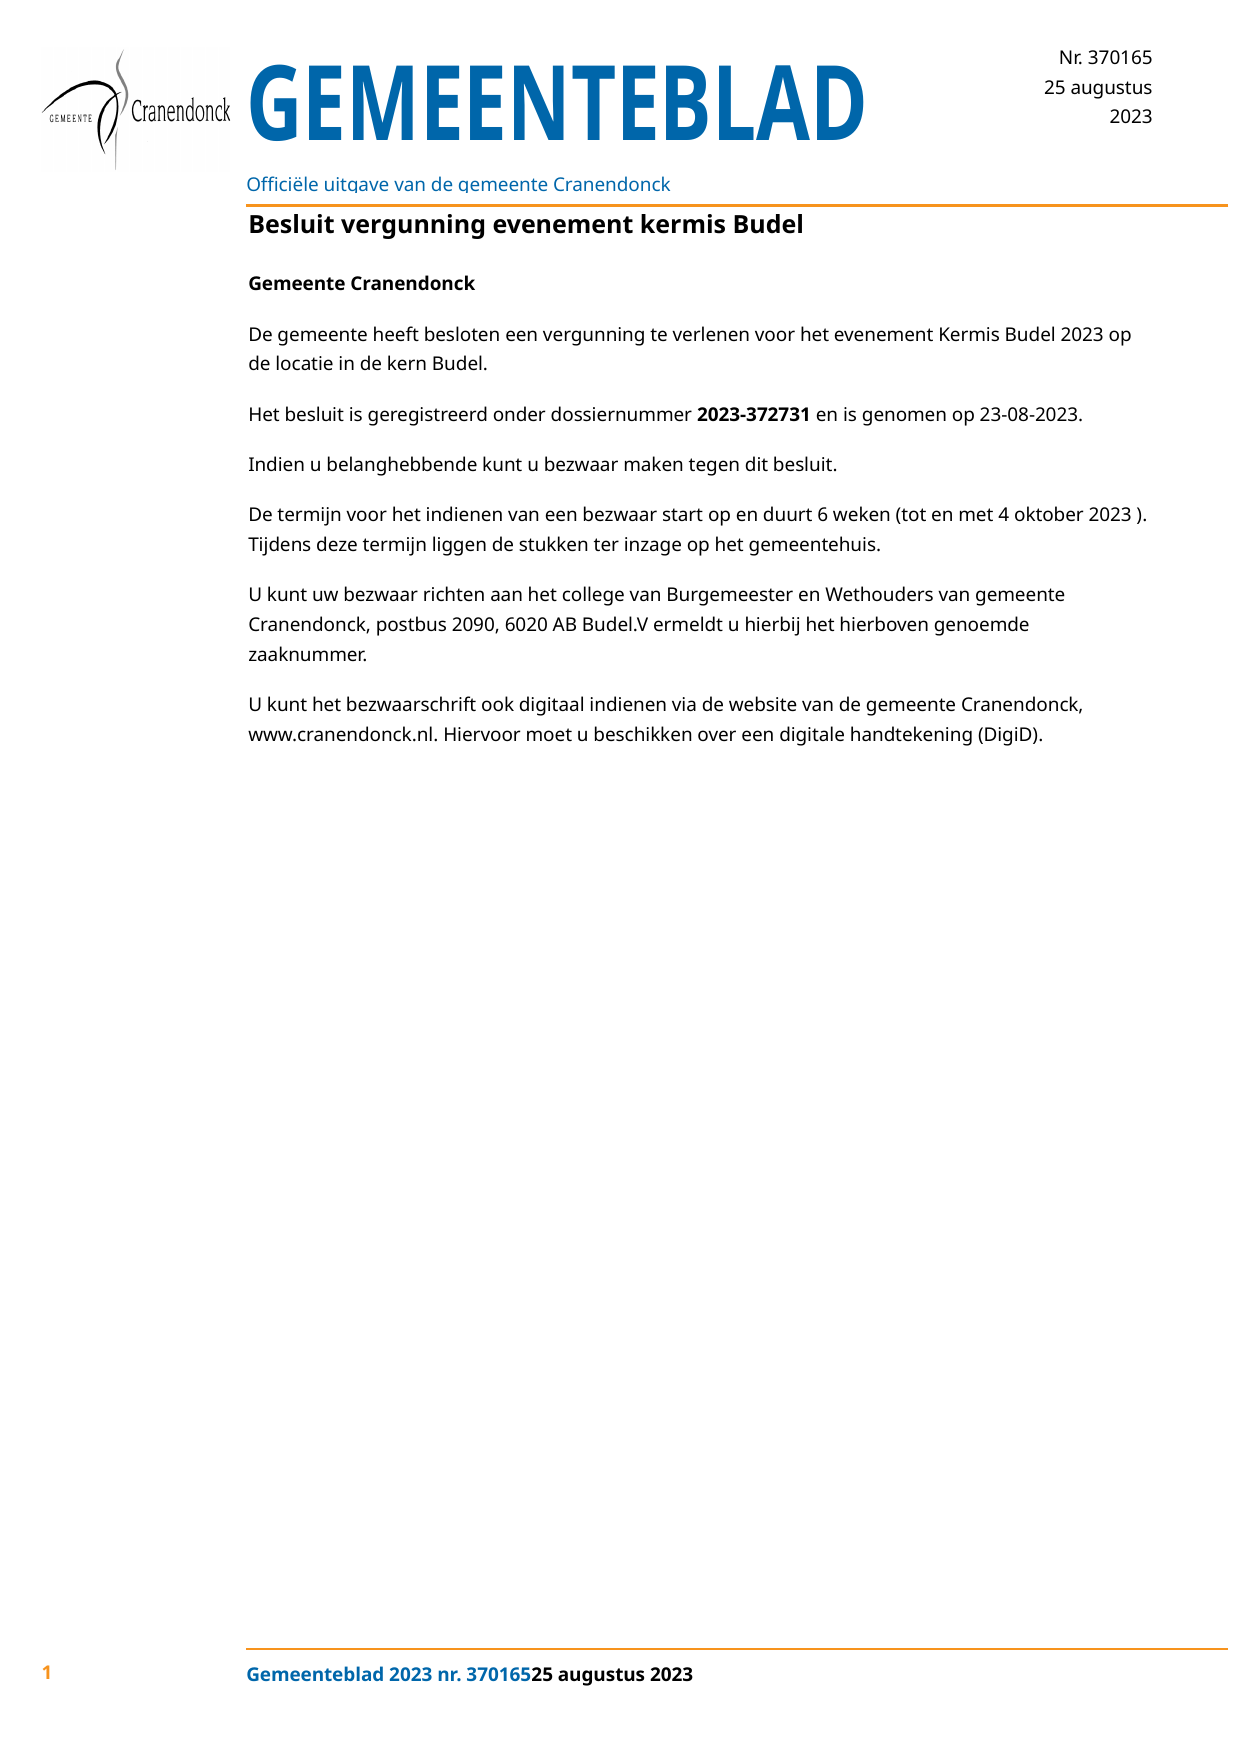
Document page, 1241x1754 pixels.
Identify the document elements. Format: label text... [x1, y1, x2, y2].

text Het besluit is geregistreerd onder dossiernummer 2023-372731 en is genomen op 23-08-2023. [248, 401, 1152, 426]
text U kunt het bezwaarschrift ook digitaal indienen via de website van de gemeente Cranendonck, www.cranendonck.nl. Hiervoor moet u beschikken over een digitale handtekening (DigiD). [248, 691, 1152, 746]
text Gemeente Cranendonck [248, 270, 1152, 296]
text De gemeente heeft besloten een vergunning te verlenen voor het evenement Kermis Budel 2023 op de locatie in de kern Budel. [248, 321, 1152, 376]
text U kunt uw bezwaar richten aan het college van Burgemeester en Wethouders van gemeente Cranendonck, postbus 2090, 6020 AB Budel.V ermeldt u hierbij het hierboven genoemde zaaknummer. [248, 582, 1152, 666]
text Indien u belanghebbende kunt u bezwaar maken tegen dit besluit. [248, 451, 1152, 477]
picture [41, 47, 231, 172]
text De termijn voor het indienen van een bezwaar start op en duurt 6 weken (tot en met 4 oktober 2023 ). Tijdens deze termijn liggen de stukken ter inzage op het gemeentehuis. [248, 502, 1152, 557]
text Besluit vergunning evenement kermis Budel [248, 207, 1152, 241]
